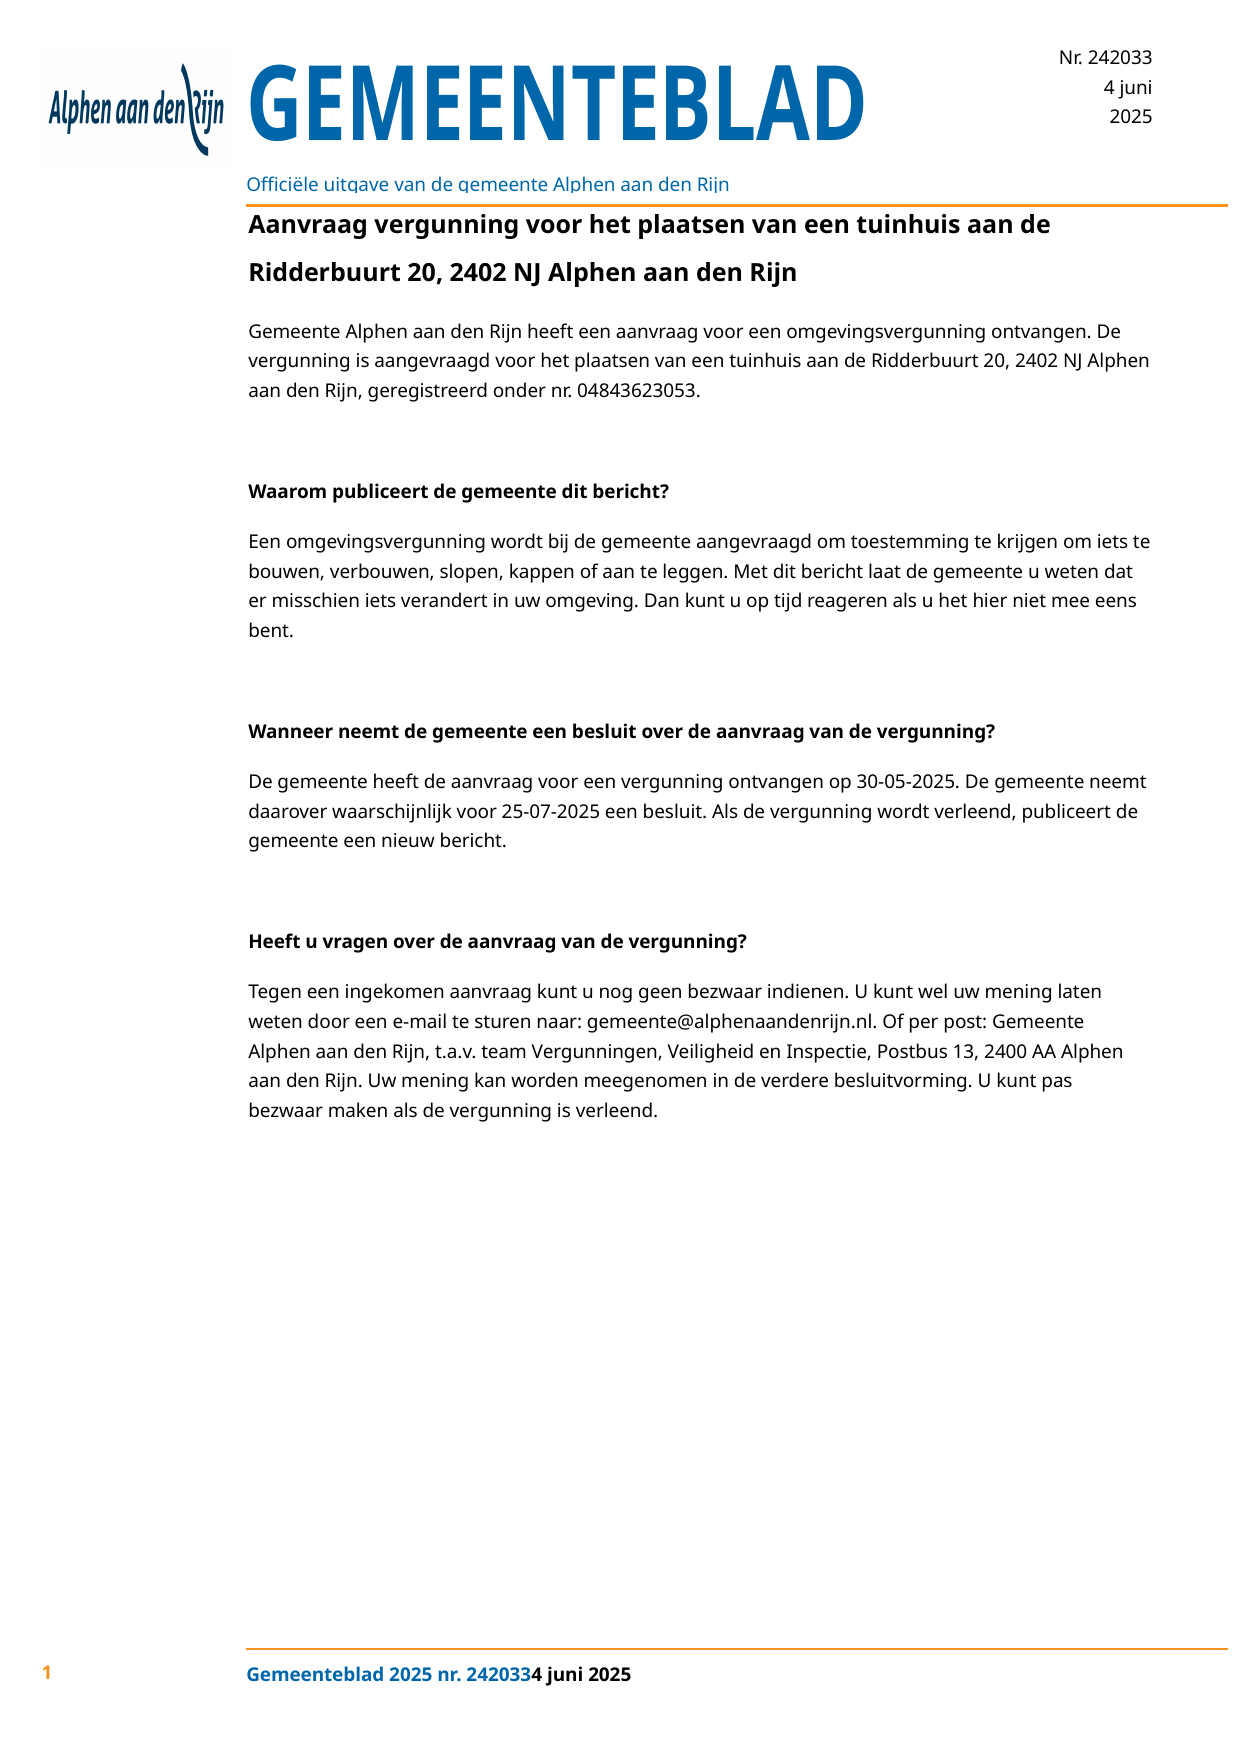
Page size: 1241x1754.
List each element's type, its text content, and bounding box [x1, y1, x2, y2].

text Aanvraag vergunning voor het plaatsen van een tuinhuis aan de Ridderbuurt 20, 2402 NJ Alphen aan den Rijn [248, 207, 1152, 288]
text Gemeente Alphen aan den Rijn heeft een aanvraag voor een omgevingsvergunning ontvangen. De vergunning is aangevraagd voor het plaatsen van een tuinhuis aan de Ridderbuurt 20, 2402 NJ Alphen aan den Rijn, geregistreerd onder nr. 04843623053. [248, 318, 1152, 403]
text Een omgevingsvergunning wordt bij de gemeente aangevraagd om toestemming te krijgen om iets te bouwen, verbouwen, slopen, kappen of aan te leggen. Met dit bericht laat de gemeente u weten dat er misschien iets verandert in uw omgeving. Dan kunt u op tijd reageren als u het hier niet mee eens bent. [248, 528, 1152, 643]
text De gemeente heeft de aanvraag voor een vergunning ontvangen op 30-05-2025. De gemeente neemt daarover waarschijnlijk voor 25-07-2025 een besluit. Als de vergunning wordt verleend, publiceert de gemeente een nieuw bericht. [248, 768, 1152, 853]
text Tegen een ingekomen aanvraag kunt u nog geen bezwaar indienen. U kunt wel uw mening laten weten door een e-mail te sturen naar: gemeente@alphenaandenrijn.nl. Of per post: Gemeente Alphen aan den Rijn, t.a.v. team Vergunningen, Veiligheid en Inspectie, Postbus 13, 2400 AA Alphen aan den Rijn. Uw mening kan worden meegenomen in de verdere besluitvorming. U kunt pas bezwaar maken als de vergunning is verleend. [248, 979, 1152, 1123]
text Heeft u vragen over de aanvraag van de vergunning? [248, 928, 1152, 954]
text Wanneer neemt de gemeente een besluit over de aanvraag van de vergunning? [248, 718, 1152, 744]
picture [41, 47, 231, 172]
text Waarom publiceert de gemeente dit bericht? [248, 478, 1152, 504]
